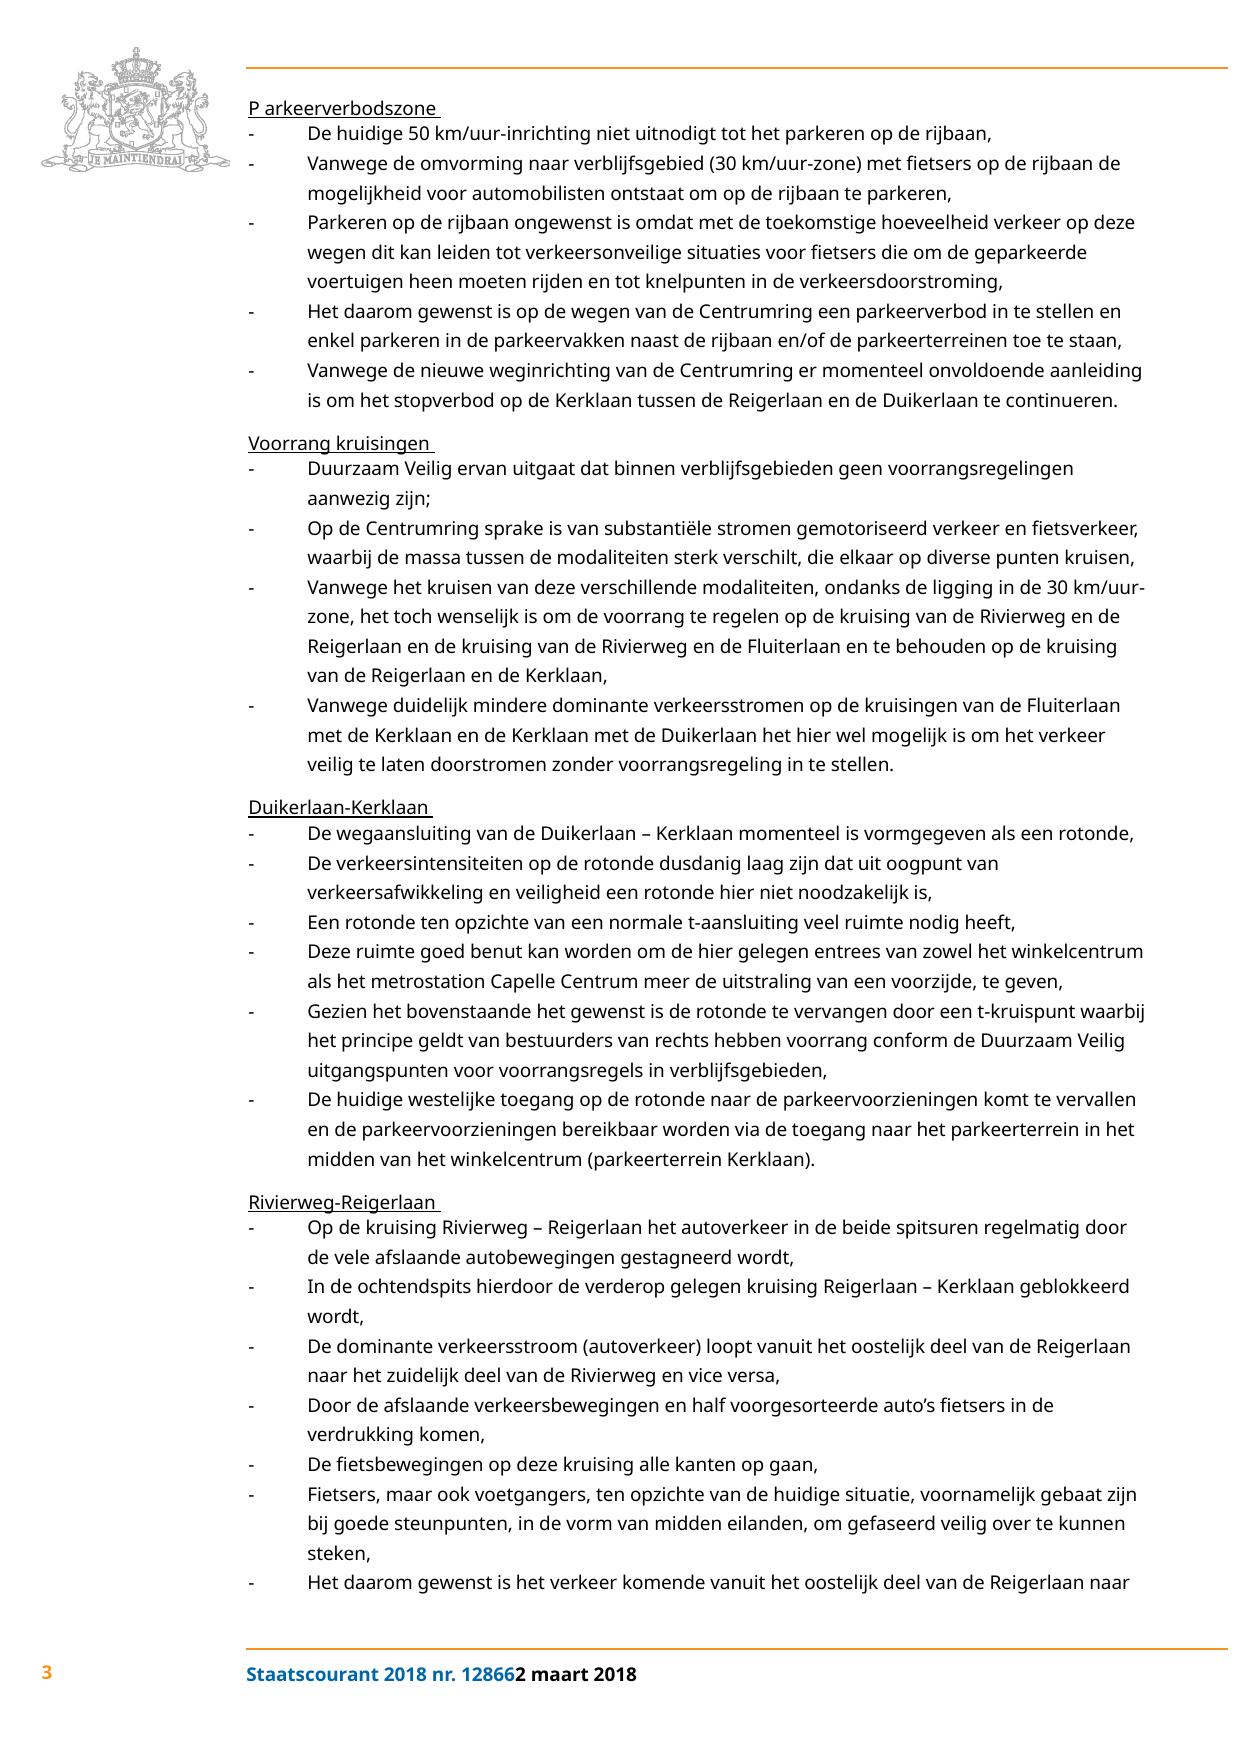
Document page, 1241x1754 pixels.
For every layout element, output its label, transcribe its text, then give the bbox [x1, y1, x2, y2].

list Gezien het bovenstaande het gewenst is de rotonde te vervangen door een t-kruispunt waarbij het principe geldt van bestuurders van rechts hebben voorrang conform de Duurzaam Veilig uitgangspunten voor voorrangsregels in verblijfsgebieden, [248, 998, 1152, 1083]
list Parkeren op de rijbaan ongewenst is omdat met de toekomstige hoeveelheid verkeer op deze wegen dit kan leiden tot verkeersonveilige situaties voor fietsers die om de geparkeerde voertuigen heen moeten rijden en tot knelpunten in de verkeersdoorstroming, [248, 209, 1152, 294]
list De huidige 50 km/uur-inrichting niet uitnodigt tot het parkeren op de rijbaan, [248, 121, 1152, 146]
list De fietsbewegingen op deze kruising alle kanten op gaan, [248, 1451, 1152, 1477]
list Een rotonde ten opzichte van een normale t-aansluiting veel ruimte nodig heeft, [248, 909, 1152, 935]
list De wegaansluiting van de Duikerlaan – Kerklaan momenteel is vormgegeven als een rotonde, [248, 820, 1152, 846]
list Vanwege de omvorming naar verblijfsgebied (30 km/uur-zone) met fietsers op de rijbaan de mogelijkheid voor automobilisten ontstaat om op de rijbaan te parkeren, [248, 150, 1152, 205]
list Deze ruimte goed benut kan worden om de hier gelegen entrees van zowel het winkelcentrum als het metrostation Capelle Centrum meer de uitstraling van een voorzijde, te geven, [248, 939, 1152, 994]
list Door de afslaande verkeersbewegingen en half voorgesorteerde auto’s fietsers in de verdrukking komen, [248, 1392, 1152, 1447]
list Vanwege duidelijk mindere dominante verkeersstromen op de kruisingen van de Fluiterlaan met de Kerklaan en de Kerklaan met de Duikerlaan het hier wel mogelijk is om het verkeer veilig te laten doorstromen zonder voorrangsregeling in te stellen. [248, 692, 1152, 777]
list Het daarom gewenst is het verkeer komende vanuit het oostelijk deel van de Reigerlaan naar [248, 1569, 1152, 1595]
list De dominante verkeersstroom (autoverkeer) loopt vanuit het oostelijk deel van de Reigerlaan naar het zuidelijk deel van de Rivierweg en vice versa, [248, 1333, 1152, 1388]
list De huidige westelijke toegang op de rotonde naar de parkeervoorzieningen komt te vervallen en de parkeervoorzieningen bereikbaar worden via de toegang naar het parkeerterrein in het midden van het winkelcentrum (parkeerterrein Kerklaan). [248, 1087, 1152, 1171]
text Voorrang kruisingen [248, 430, 1152, 456]
list Vanwege het kruisen van deze verschillende modaliteiten, ondanks de ligging in de 30 km/uur-zone, het toch wenselijk is om de voorrang te regelen op de kruising van de Rivierweg en de Reigerlaan en de kruising van de Rivierweg en de Fluiterlaan en te behouden op de kruising van de Reigerlaan en de Kerklaan, [248, 574, 1152, 688]
list Het daarom gewenst is op de wegen van de Centrumring een parkeerverbod in te stellen en enkel parkeren in de parkeervakken naast de rijbaan en/of de parkeerterreinen toe te staan, [248, 298, 1152, 353]
list In de ochtendspits hierdoor de verderop gelegen kruising Reigerlaan – Kerklaan geblokkeerd wordt, [248, 1274, 1152, 1329]
list De verkeersintensiteiten op de rotonde dusdanig laag zijn dat uit oogpunt van verkeersafwikkeling en veiligheid een rotonde hier niet noodzakelijk is, [248, 850, 1152, 905]
list Op de Centrumring sprake is van substantiële stromen gemotoriseerd verkeer en fietsverkeer, waarbij de massa tussen de modaliteiten sterk verschilt, die elkaar op diverse punten kruisen, [248, 515, 1152, 570]
text P arkeerverbodszone [248, 95, 1152, 121]
text Rivierweg-Reigerlaan [248, 1189, 1152, 1214]
picture [41, 47, 231, 172]
list Op de kruising Rivierweg – Reigerlaan het autoverkeer in de beide spitsuren regelmatig door de vele afslaande autobewegingen gestagneerd wordt, [248, 1214, 1152, 1270]
list Fietsers, maar ook voetgangers, ten opzichte van de huidige situatie, voornamelijk gebaat zijn bij goede steunpunten, in de vorm van midden eilanden, om gefaseerd veilig over te kunnen steken, [248, 1481, 1152, 1566]
list Duurzaam Veilig ervan uitgaat dat binnen verblijfsgebieden geen voorrangsregelingen aanwezig zijn; [248, 456, 1152, 511]
list Vanwege de nieuwe weginrichting van de Centrumring er momenteel onvoldoende aanleiding is om het stopverbod op de Kerklaan tussen de Reigerlaan en de Duikerlaan te continueren. [248, 357, 1152, 412]
text Duikerlaan-Kerklaan [248, 794, 1152, 820]
